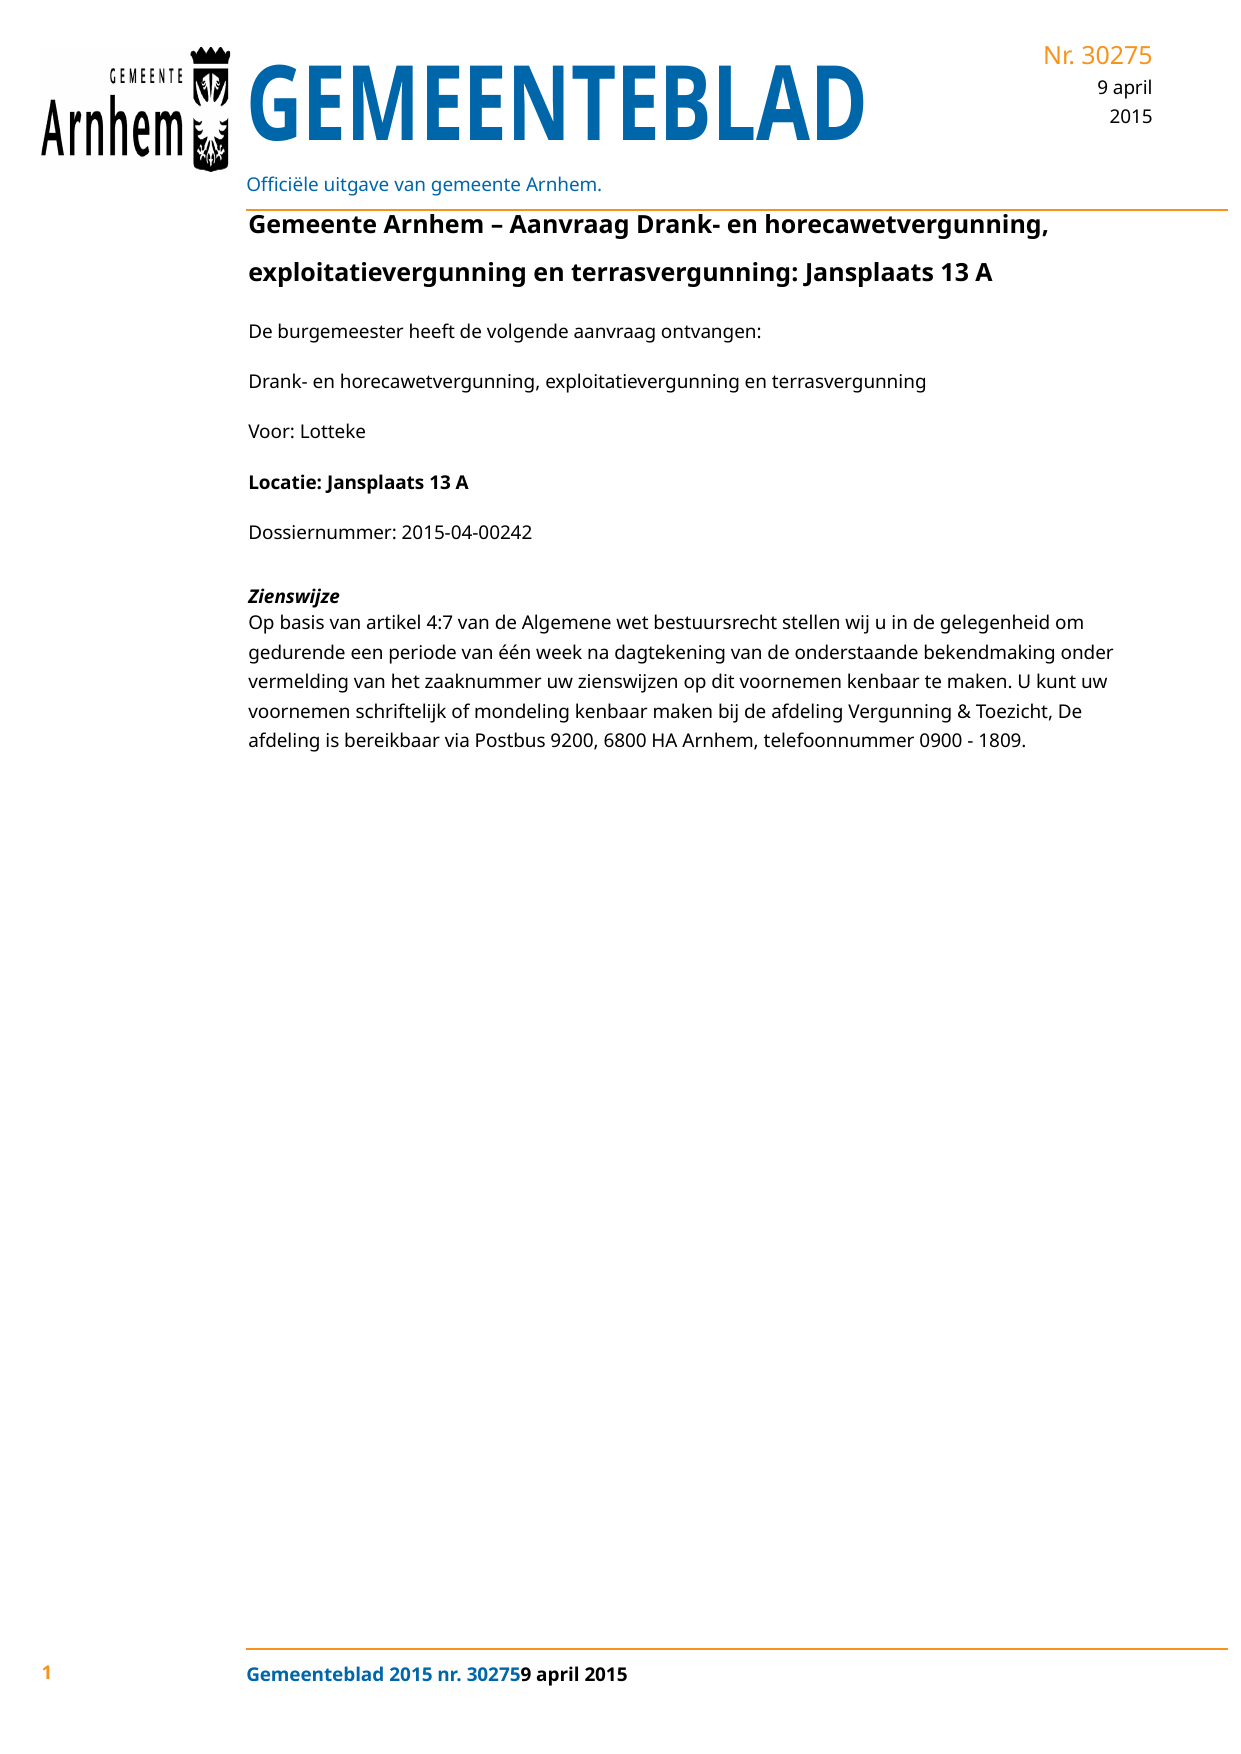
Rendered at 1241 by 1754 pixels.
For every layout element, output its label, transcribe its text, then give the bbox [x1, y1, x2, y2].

text Drank- en horecawetvergunning, exploitatievergunning en terrasvergunning [248, 368, 1152, 394]
text Voor: Lotteke [248, 419, 1152, 444]
picture [41, 47, 231, 172]
text De burgemeester heeft de volgende aanvraag ontvangen: [248, 318, 1152, 344]
text Gemeente Arnhem – Aanvraag Drank- en horecawetvergunning, exploitatievergunning en terrasvergunning: Jansplaats 13 A [248, 211, 1152, 288]
text Zienswijze [248, 583, 1152, 609]
text Dossiernummer: 2015-04-00242 [248, 519, 1152, 545]
text Op basis van artikel 4:7 van de Algemene wet bestuursrecht stellen wij u in de gelegenheid om gedurende een periode van één week na dagtekening van de onderstaande bekendmaking onder vermelding van het zaaknummer uw zienswijzen op dit voornemen kenbaar te maken. U kunt uw voornemen schriftelijk of mondeling kenbaar maken bij de afdeling Vergunning & Toezicht, De afdeling is bereikbaar via Postbus 9200, 6800 HA Arnhem, telefoonnummer 0900 - 1809. [248, 609, 1152, 753]
text Locatie: Jansplaats 13 A [248, 469, 1152, 495]
